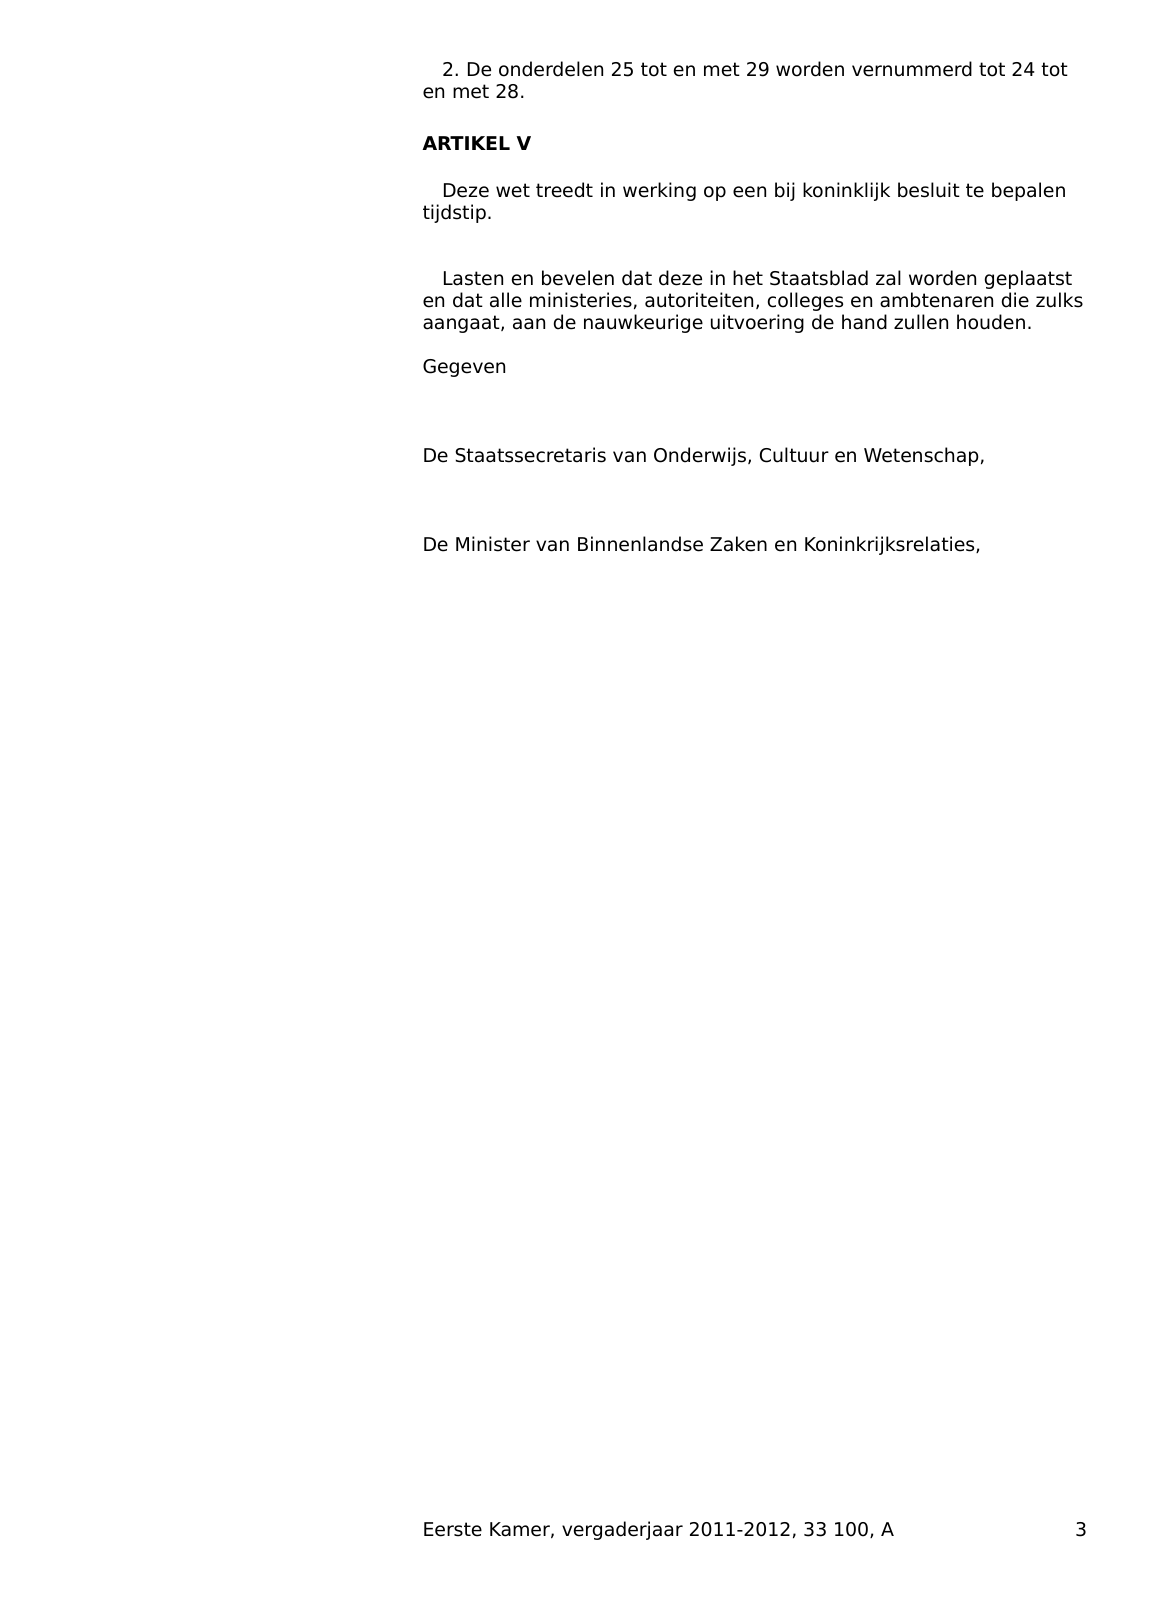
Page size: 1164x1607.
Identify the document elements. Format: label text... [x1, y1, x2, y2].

text Gegeven [422, 356, 1087, 378]
text De Minister van Binnenlandse Zaken en Koninkrijksrelaties, [422, 533, 1087, 556]
subtitle ARTIKEL V [422, 133, 1087, 155]
text Deze wet treedt in werking op een bij koninklijk besluit te bepalen tijdstip. [422, 180, 1087, 224]
text De Staatssecretaris van Onderwijs, Cultuur en Wetenschap, [422, 445, 1087, 467]
text 2. De onderdelen 25 tot en met 29 worden vernummerd tot 24 tot en met 28. [422, 59, 1087, 103]
text Lasten en bevelen dat deze in het Staatsblad zal worden geplaatst en dat alle ministeries, autoriteiten, colleges en ambtenaren die zulks aangaat, aan de nauwkeurige uitvoering de hand zullen houden. [422, 268, 1087, 334]
